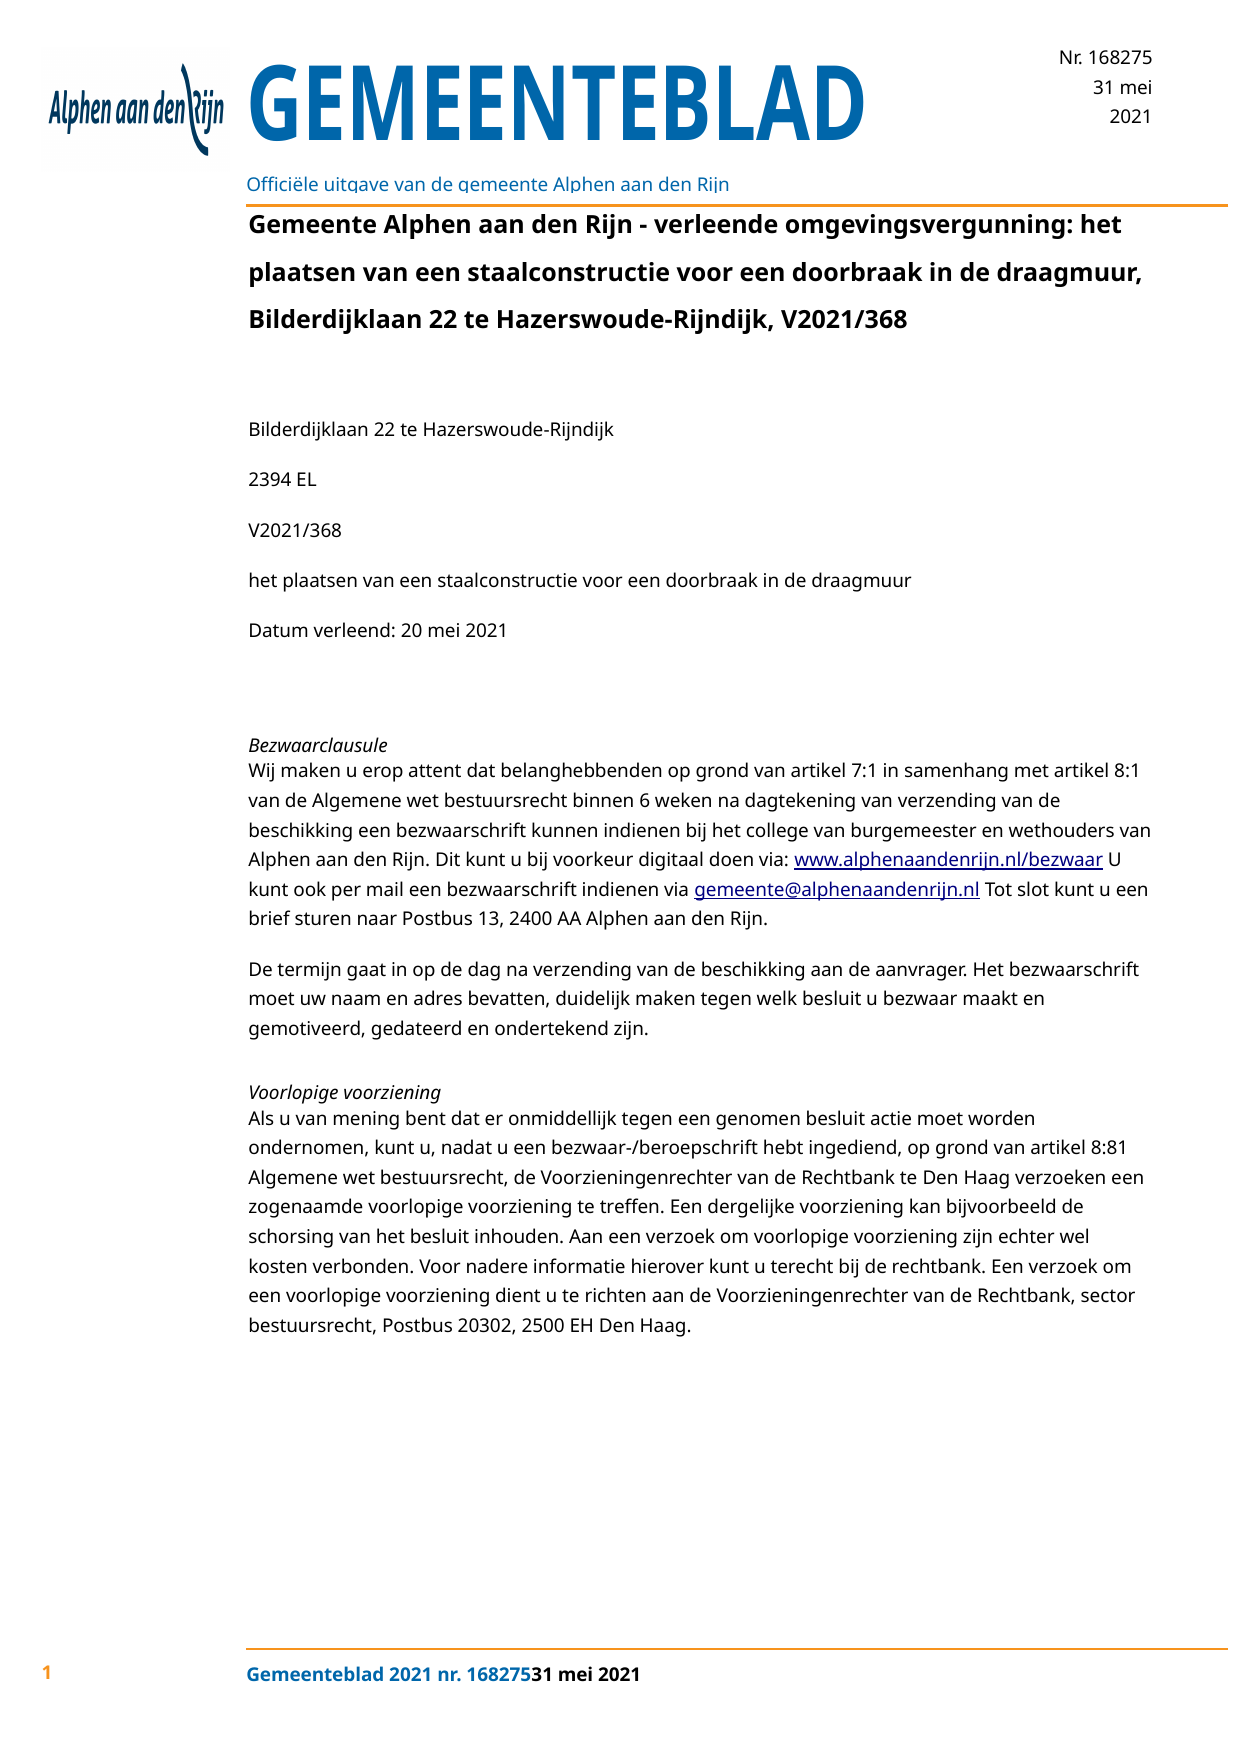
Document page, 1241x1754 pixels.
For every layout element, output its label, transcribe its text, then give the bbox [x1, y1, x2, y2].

text het plaatsen van een staalconstructie voor een doorbraak in de draagmuur [248, 567, 1152, 593]
text Voorlopige voorziening [248, 1079, 1152, 1105]
text Gemeente Alphen aan den Rijn - verleende omgevingsvergunning: het plaatsen van een staalconstructie voor een doorbraak in de draagmuur, Bilderdijklaan 22 te Hazerswoude-Rijndijk, V2021/368 [248, 207, 1152, 336]
text Als u van mening bent dat er onmiddellijk tegen een genomen besluit actie moet worden ondernomen, kunt u, nadat u een bezwaar-/beroepschrift hebt ingediend, op grond van artikel 8:81 Algemene wet bestuursrecht, de Voorzieningenrechter van de Rechtbank te Den Haag verzoeken een zogenaamde voorlopige voorziening te treffen. Een dergelijke voorziening kan bijvoorbeeld de schorsing van het besluit inhouden. Aan een verzoek om voorlopige voorziening zijn echter wel kosten verbonden. Voor nadere informatie hierover kunt u terecht bij de rechtbank. Een verzoek om een voorlopige voorziening dient u te richten aan de Voorzieningenrechter van de Rechtbank, sector bestuursrecht, Postbus 20302, 2500 EH Den Haag. [248, 1105, 1152, 1338]
text Datum verleend: 20 mei 2021 [248, 618, 1152, 643]
picture [41, 47, 231, 172]
text V2021/368 [248, 517, 1152, 542]
text Bezwaarclausule [248, 732, 1152, 758]
text 2394 EL [248, 466, 1152, 492]
text Wij maken u erop attent dat belanghebbenden op grond van artikel 7:1 in samenhang met artikel 8:1 van de Algemene wet bestuursrecht binnen 6 weken na dagtekening van verzending van de beschikking een bezwaarschrift kunnen indienen bij het college van burgemeester en wethouders van Alphen aan den Rijn. Dit kunt u bij voorkeur digitaal doen via: www.alphenaandenrijn.nl/bezwaar U kunt ook per mail een bezwaarschrift indienen via gemeente@alphenaandenrijn.nl Tot slot kunt u een brief sturen naar Postbus 13, 2400 AA Alphen aan den Rijn. [248, 758, 1152, 931]
text Bilderdijklaan 22 te Hazerswoude-Rijndijk [248, 416, 1152, 442]
text De termijn gaat in op de dag na verzending van de beschikking aan de aanvrager. Het bezwaarschrift moet uw naam en adres bevatten, duidelijk maken tegen welk besluit u bezwaar maakt en gemotiveerd, gedateerd en ondertekend zijn. [248, 956, 1152, 1041]
